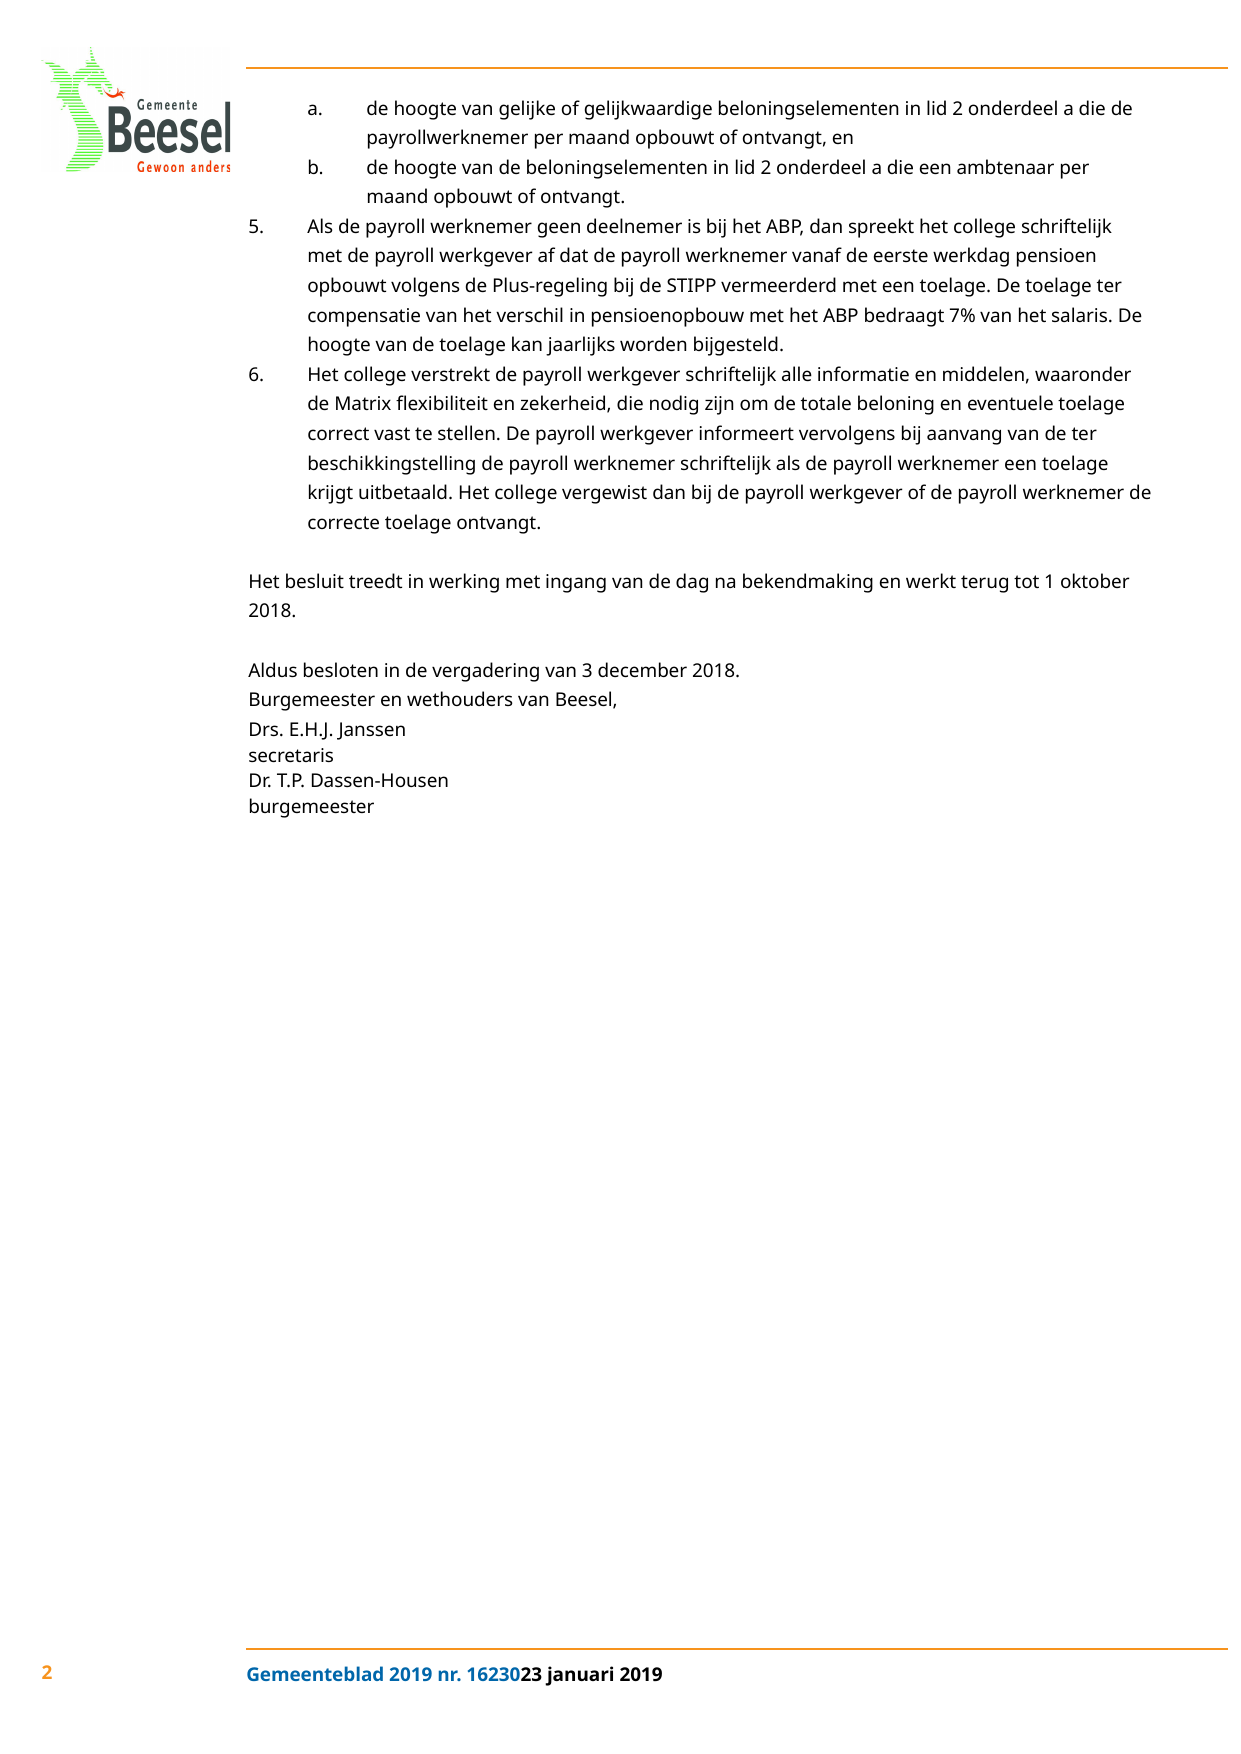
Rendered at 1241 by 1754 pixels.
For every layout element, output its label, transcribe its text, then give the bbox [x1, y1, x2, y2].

picture [41, 47, 231, 172]
text Aldus besloten in de vergadering van 3 december 2018. [248, 657, 1152, 683]
text Dr. T.P. Dassen-Housen [248, 767, 1152, 793]
list de hoogte van de beloningselementen in lid 2 onderdeel a die een ambtenaar per maand opbouwt of ontvangt. [307, 154, 1152, 209]
text burgemeester [248, 793, 1152, 819]
text secretaris [248, 742, 1152, 767]
text Drs. E.H.J. Janssen [248, 716, 1152, 742]
list Het college verstrekt de payroll werkgever schriftelijk alle informatie en middelen, waaronder de Matrix flexibiliteit en zekerheid, die nodig zijn om de totale beloning en eventuele toelage correct vast te stellen. De payroll werkgever informeert vervolgens bij aanvang van de ter beschikkingstelling de payroll werknemer schriftelijk als de payroll werknemer een toelage krijgt uitbetaald. Het college vergewist dan bij de payroll werkgever of de payroll werknemer de correcte toelage ontvangt. [248, 361, 1152, 535]
list de hoogte van gelijke of gelijkwaardige beloningselementen in lid 2 onderdeel a die de payrollwerknemer per maand opbouwt of ontvangt, en [307, 95, 1152, 150]
text Het besluit treedt in werking met ingang van de dag na bekendmaking en werkt terug tot 1 oktober 2018. [248, 568, 1152, 623]
list Als de payroll werknemer geen deelnemer is bij het ABP, dan spreekt het college schriftelijk met de payroll werkgever af dat de payroll werknemer vanaf de eerste werkdag pensioen opbouwt volgens de Plus-regeling bij de STIPP vermeerderd met een toelage. De toelage ter compensatie van het verschil in pensioenopbouw met het ABP bedraagt 7% van het salaris. De hoogte van de toelage kan jaarlijks worden bijgesteld. [248, 213, 1152, 357]
text Burgemeester en wethouders van Beesel, [248, 686, 1152, 712]
